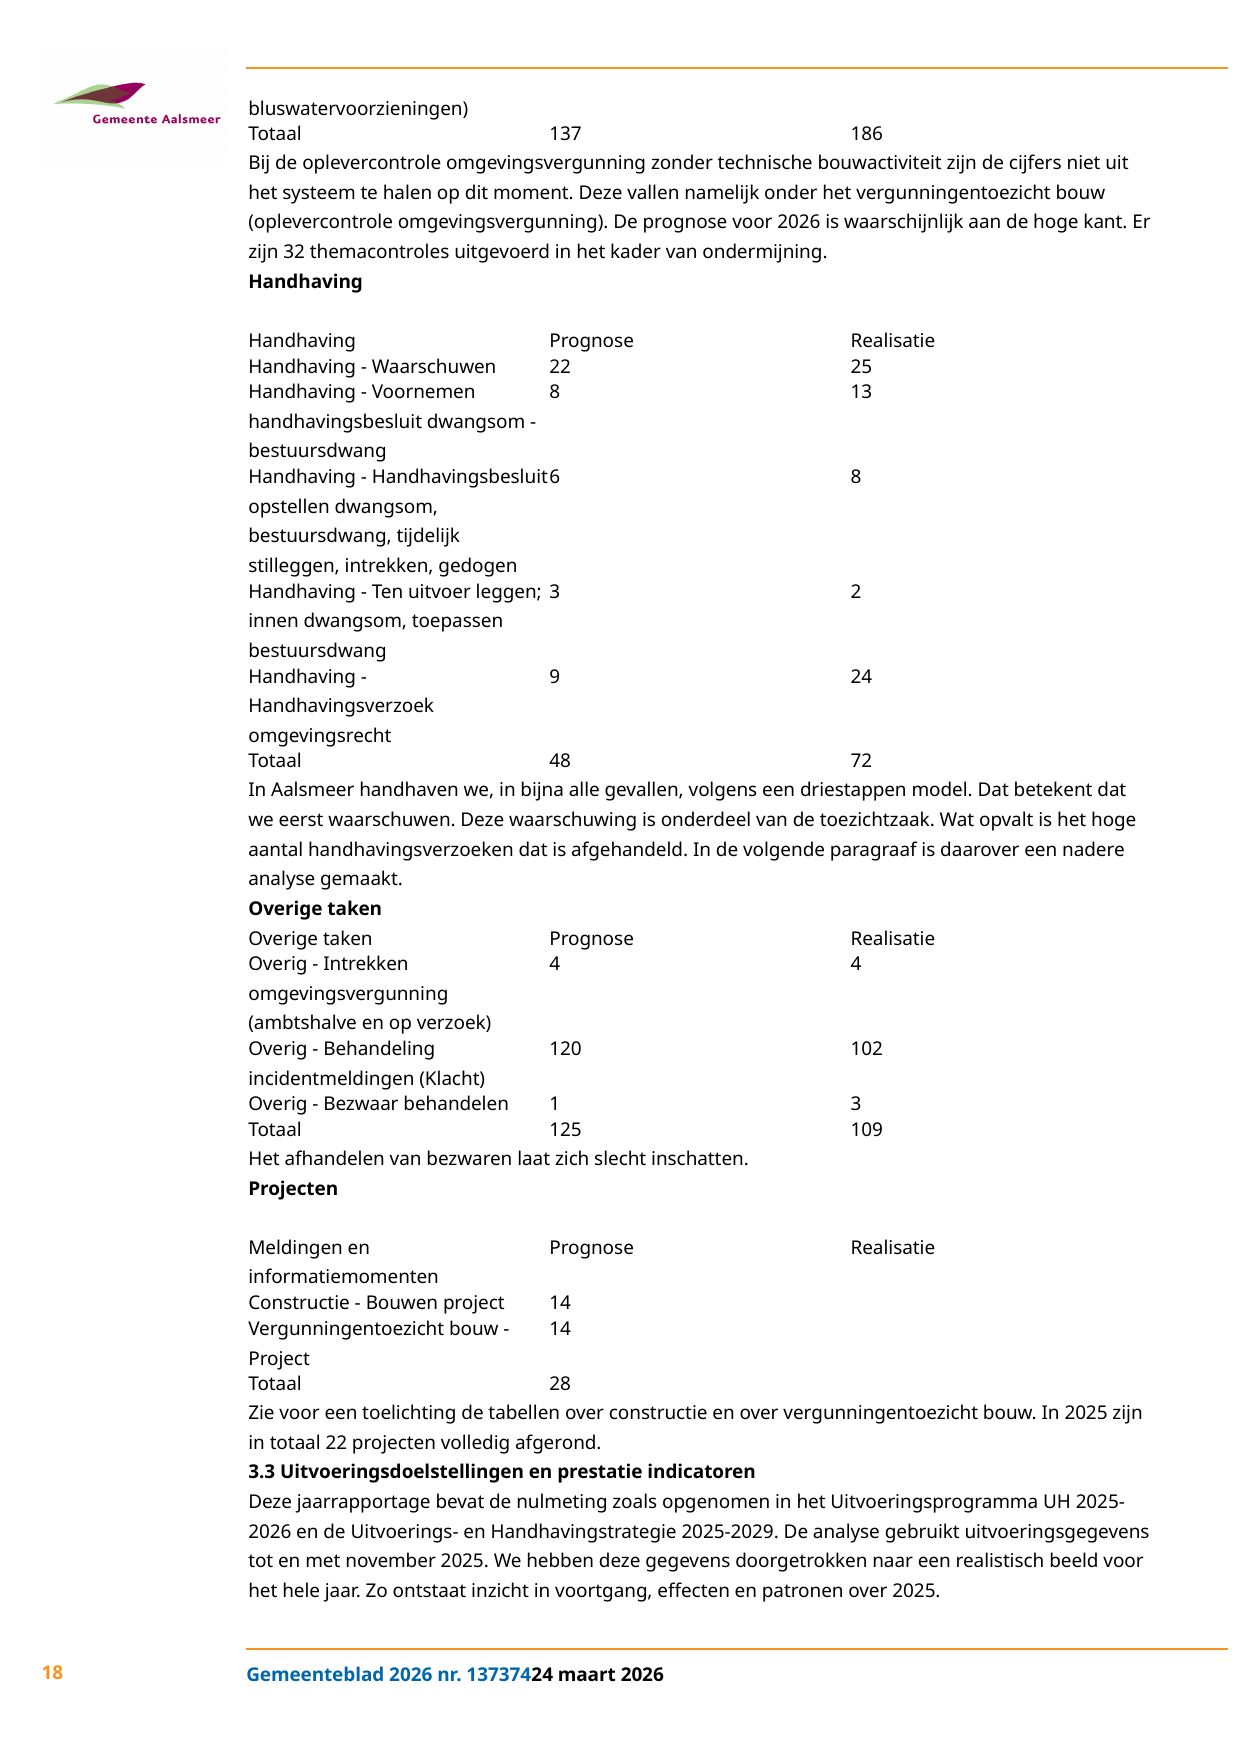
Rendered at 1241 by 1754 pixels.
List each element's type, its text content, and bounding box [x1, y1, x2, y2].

table_cell 4 [850, 950, 1152, 1035]
table_header Realisatie [850, 1234, 1152, 1289]
table_cell [850, 1290, 1152, 1315]
text Bij de oplevercontrole omgevingsvergunning zonder technische bouwactiviteit zijn de cijfers niet uit het systeem te halen op dit moment. Deze vallen namelijk onder het vergunningentoezicht bouw (oplevercontrole omgevingsvergunning). De prognose voor 2026 is waarschijnlijk aan de hoge kant. Er zijn 32 themacontroles uitgevoerd in het kader van ondermijning. [248, 149, 1152, 264]
table_cell 109 [850, 1116, 1152, 1142]
table_header Prognose [549, 925, 850, 950]
table_cell Handhaving - Voornemen handhavingsbesluit dwangsom - bestuursdwang [248, 379, 549, 463]
table_cell [549, 95, 850, 121]
table_cell Overig - Intrekken omgevingsvergunning (ambtshalve en op verzoek) [248, 950, 549, 1035]
table_cell 9 [549, 663, 850, 748]
table_cell [850, 95, 1152, 121]
table_cell 3 [549, 578, 850, 663]
table_cell 28 [549, 1371, 850, 1396]
table_cell 24 [850, 663, 1152, 748]
table_cell 186 [850, 121, 1152, 146]
table_header Meldingen en informatiemomenten [248, 1234, 549, 1289]
table_cell 102 [850, 1035, 1152, 1091]
table_cell 125 [549, 1116, 850, 1142]
table_cell 13 [850, 379, 1152, 463]
table_cell 1 [549, 1091, 850, 1116]
table_cell Constructie - Bouwen project [248, 1290, 549, 1315]
table_cell [850, 1371, 1152, 1396]
table_cell Totaal [248, 1116, 549, 1142]
table_header Handhaving [248, 327, 549, 353]
table_cell 3 [850, 1091, 1152, 1116]
table_cell [850, 1315, 1152, 1371]
text 2026 en de Uitvoerings- en Handhavingstrategie 2025-2029. De analyse gebruikt uitvoeringsgegevens tot en met november 2025. We hebben deze gegevens doorgetrokken naar een realistisch beeld voor het hele jaar. Zo ontstaat inzicht in voortgang, effecten en patronen over 2025. [248, 1518, 1152, 1603]
table_cell 4 [549, 950, 850, 1035]
table_cell bluswatervoorzieningen) [248, 95, 549, 121]
table_header Overige taken [248, 925, 549, 950]
text Deze jaarrapportage bevat de nulmeting zoals opgenomen in het Uitvoeringsprogramma UH 2025- [248, 1488, 1152, 1514]
text Het afhandelen van bezwaren laat zich slecht inschatten. [248, 1145, 1152, 1171]
table_cell 120 [549, 1035, 850, 1091]
table_header Prognose [549, 1234, 850, 1289]
table_cell 25 [850, 353, 1152, 378]
table_cell Handhaving - Ten uitvoer leggen; innen dwangsom, toepassen bestuursdwang [248, 578, 549, 663]
table_cell 48 [549, 748, 850, 773]
table_cell 2 [850, 578, 1152, 663]
table_cell 14 [549, 1315, 850, 1371]
table_cell 8 [850, 464, 1152, 578]
table_cell Overig - Behandeling incidentmeldingen (Klacht) [248, 1035, 549, 1091]
text In Aalsmeer handhaven we, in bijna alle gevallen, volgens een driestappen model. Dat betekent dat we eerst waarschuwen. Deze waarschuwing is onderdeel van de toezichtzaak. Wat opvalt is het hoge aantal handhavingsverzoeken dat is afgehandeld. In de volgende paragraaf is daarover een nadere analyse gemaakt. [248, 777, 1152, 891]
table_cell Totaal [248, 121, 549, 146]
table_header Realisatie [850, 925, 1152, 950]
picture [41, 47, 231, 172]
table_cell Handhaving - Handhavingsverzoek omgevingsrecht [248, 663, 549, 748]
table_cell Vergunningentoezicht bouw - Project [248, 1315, 549, 1371]
table_cell Overig - Bezwaar behandelen [248, 1091, 549, 1116]
table_cell Handhaving - Handhavingsbesluit opstellen dwangsom, bestuursdwang, tijdelijk stilleggen, intrekken, gedogen [248, 464, 549, 578]
table_header Prognose [549, 327, 850, 353]
table_cell 6 [549, 464, 850, 578]
text Projecten [248, 1175, 1152, 1201]
table_cell Handhaving - Waarschuwen [248, 353, 549, 378]
table_cell 137 [549, 121, 850, 146]
table_cell Totaal [248, 748, 549, 773]
text Handhaving [248, 268, 1152, 293]
table_cell 14 [549, 1290, 850, 1315]
table_cell Totaal [248, 1371, 549, 1396]
text Zie voor een toelichting de tabellen over constructie en over vergunningentoezicht bouw. In 2025 zijn in totaal 22 projecten volledig afgerond. [248, 1399, 1152, 1455]
table_cell 8 [549, 379, 850, 463]
text Overige taken [248, 895, 1152, 921]
table_cell 22 [549, 353, 850, 378]
text 3.3 Uitvoeringsdoelstellingen en prestatie indicatoren [248, 1459, 1152, 1484]
table_header Realisatie [850, 327, 1152, 353]
table_cell 72 [850, 748, 1152, 773]
